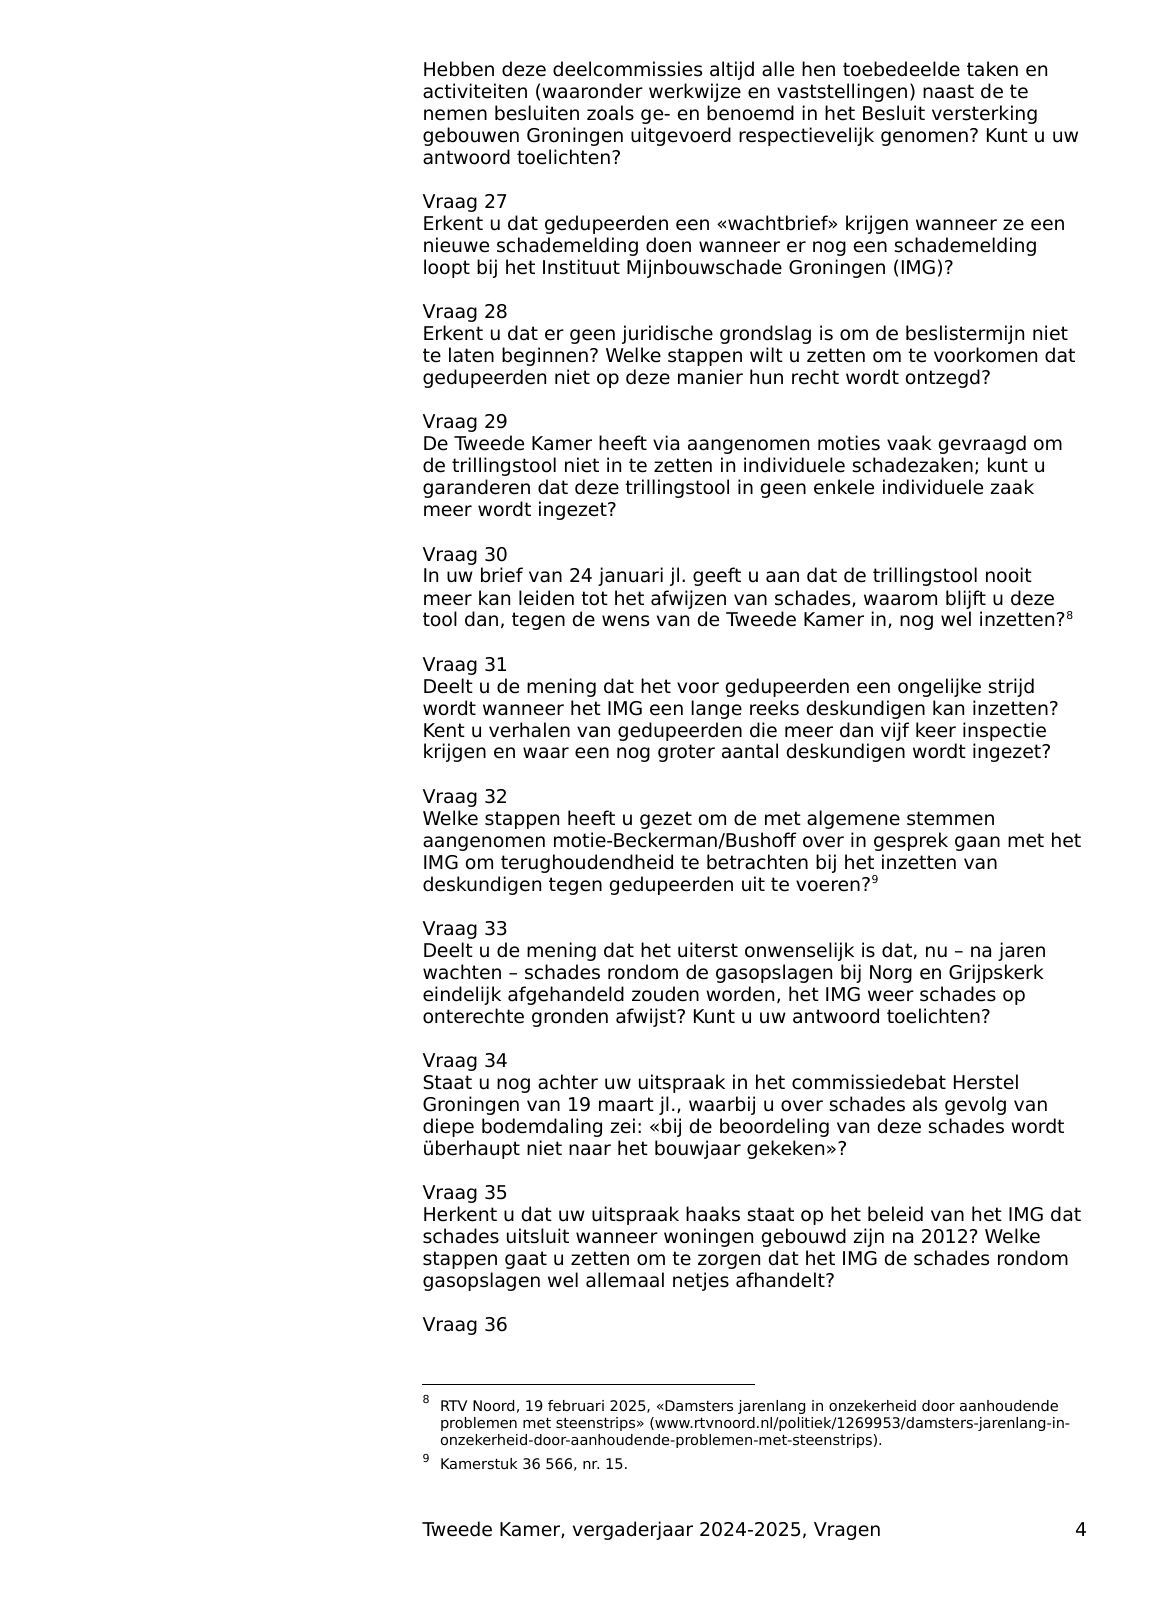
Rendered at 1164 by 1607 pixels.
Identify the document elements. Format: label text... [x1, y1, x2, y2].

text Deelt u de mening dat het uiterst onwenselijk is dat, nu – na jaren wachten – schades rondom de gasopslagen bij Norg en Grijpskerk eindelijk afgehandeld zouden worden, het IMG weer schades op onterechte gronden afwijst? Kunt u uw antwoord toelichten? [422, 940, 1087, 1028]
text Vraag 31 [422, 653, 1087, 676]
text Vraag 32 [422, 786, 1087, 808]
text RTV Noord, 19 februari 2025, «Damsters jarenlang in onzekerheid door aanhoudende problemen met steenstrips» (www.rtvnoord.nl/politiek/1269953/damsters-jarenlang-in-onzekerheid-door-aanhoudende-problemen-met-steenstrips). [422, 1393, 1087, 1449]
text Erkent u dat er geen juridische grondslag is om de beslistermijn niet te laten beginnen? Welke stappen wilt u zetten om te voorkomen dat gedupeerden niet op deze manier hun recht wordt ontzegd? [422, 323, 1087, 389]
text Welke stappen heeft u gezet om de met algemene stemmen aangenomen motie-Beckerman/Bushoff over in gesprek gaan met het IMG om terughoudendheid te betrachten bij het inzetten van deskundigen tegen gedupeerden uit te voeren? [422, 808, 1087, 896]
text Vraag 35 [422, 1182, 1087, 1204]
text Herkent u dat uw uitspraak haaks staat op het beleid van het IMG dat schades uitsluit wanneer woningen gebouwd zijn na 2012? Welke stappen gaat u zetten om te zorgen dat het IMG de schades rondom gasopslagen wel allemaal netjes afhandelt? [422, 1204, 1087, 1292]
text Vraag 33 [422, 918, 1087, 940]
text Vraag 28 [422, 301, 1087, 323]
text Vraag 27 [422, 191, 1087, 213]
text De Tweede Kamer heeft via aangenomen moties vaak gevraagd om de trillingstool niet in te zetten in individuele schadezaken; kunt u garanderen dat deze trillingstool in geen enkele individuele zaak meer wordt ingezet? [422, 433, 1087, 521]
text Vraag 36 [422, 1314, 1087, 1336]
text Deelt u de mening dat het voor gedupeerden een ongelijke strijd wordt wanneer het IMG een lange reeks deskundigen kan inzetten? Kent u verhalen van gedupeerden die meer dan vijf keer inspectie krijgen en waar een nog groter aantal deskundigen wordt ingezet? [422, 676, 1087, 763]
text In uw brief van 24 januari jl. geeft u aan dat de trillingstool nooit meer kan leiden tot het afwijzen van schades, waarom blijft u deze tool dan, tegen de wens van de Tweede Kamer in, nog wel inzetten? [422, 565, 1087, 631]
text Erkent u dat gedupeerden een «wachtbrief» krijgen wanneer ze een nieuwe schademelding doen wanneer er nog een schademelding loopt bij het Instituut Mijnbouwschade Groningen (IMG)? [422, 213, 1087, 279]
text Staat u nog achter uw uitspraak in het commissiedebat Herstel Groningen van 19 maart jl., waarbij u over schades als gevolg van diepe bodemdaling zei: «bij de beoordeling van deze schades wordt überhaupt niet naar het bouwjaar gekeken»? [422, 1072, 1087, 1160]
text Kamerstuk 36 566, nr. 15. [422, 1452, 1087, 1474]
text Vraag 30 [422, 543, 1087, 565]
text Vraag 29 [422, 411, 1087, 433]
text Vraag 34 [422, 1050, 1087, 1072]
text Hebben deze deelcommissies altijd alle hen toebedeelde taken en activiteiten (waaronder werkwijze en vaststellingen) naast de te nemen besluiten zoals ge- en benoemd in het Besluit versterking gebouwen Groningen uitgevoerd respectievelijk genomen? Kunt u uw antwoord toelichten? [422, 59, 1087, 169]
